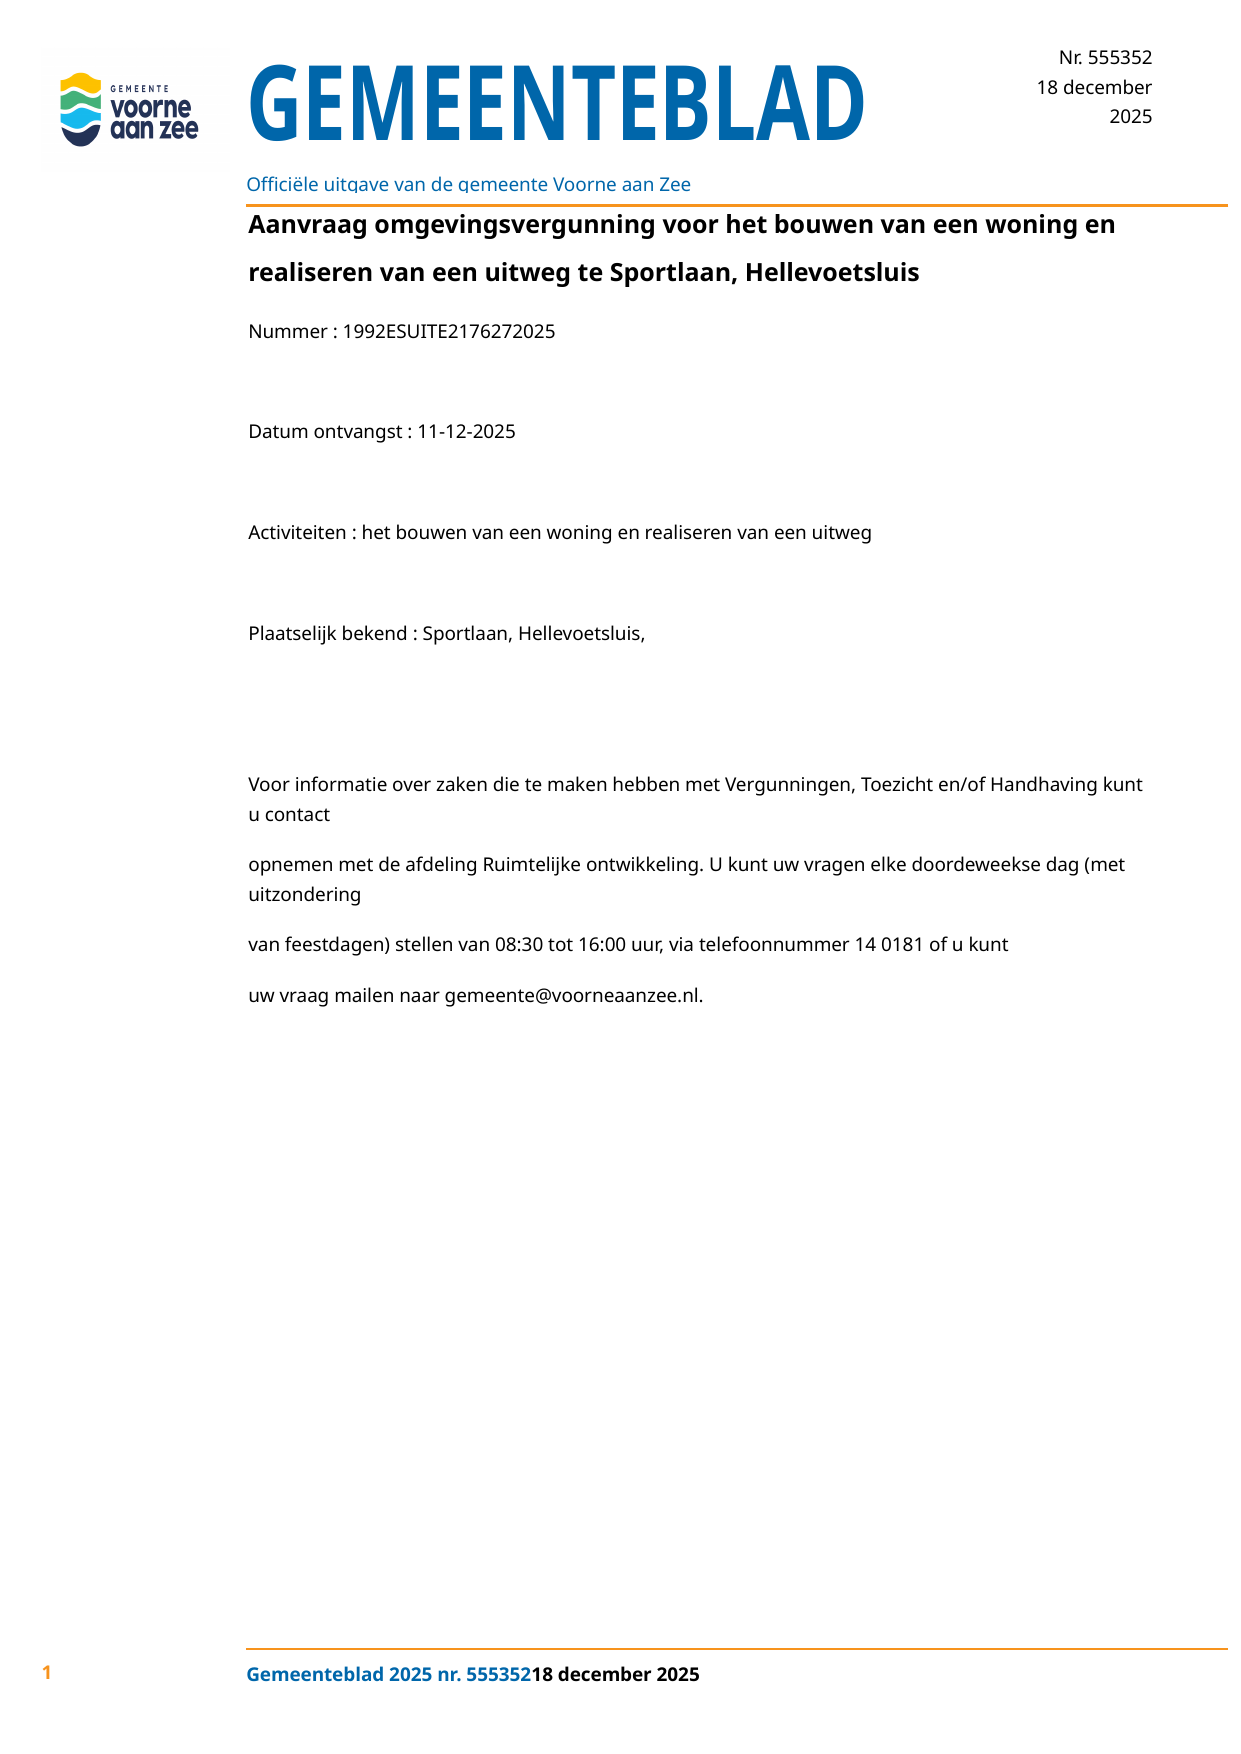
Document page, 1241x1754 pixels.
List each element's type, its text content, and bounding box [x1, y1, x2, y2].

text uw vraag mailen naar gemeente@voorneaanzee.nl. [248, 982, 1152, 1008]
text Plaatselijk bekend : Sportlaan, Hellevoetsluis, [248, 620, 1152, 646]
text Nummer : 1992ESUITE2176272025 [248, 318, 1152, 344]
text opnemen met de afdeling Ruimtelijke ontwikkeling. U kunt uw vragen elke doordeweekse dag (met uitzondering [248, 852, 1152, 907]
text Voor informatie over zaken die te maken hebben met Vergunningen, Toezicht en/of Handhaving kunt u contact [248, 772, 1152, 827]
text Aanvraag omgevingsvergunning voor het bouwen van een woning en realiseren van een uitweg te Sportlaan, Hellevoetsluis [248, 207, 1152, 288]
picture [41, 47, 231, 172]
text Activiteiten : het bouwen van een woning en realiseren van een uitweg [248, 519, 1152, 545]
text Datum ontvangst : 11-12-2025 [248, 419, 1152, 444]
text van feestdagen) stellen van 08:30 tot 16:00 uur, via telefoonnummer 14 0181 of u kunt [248, 932, 1152, 957]
